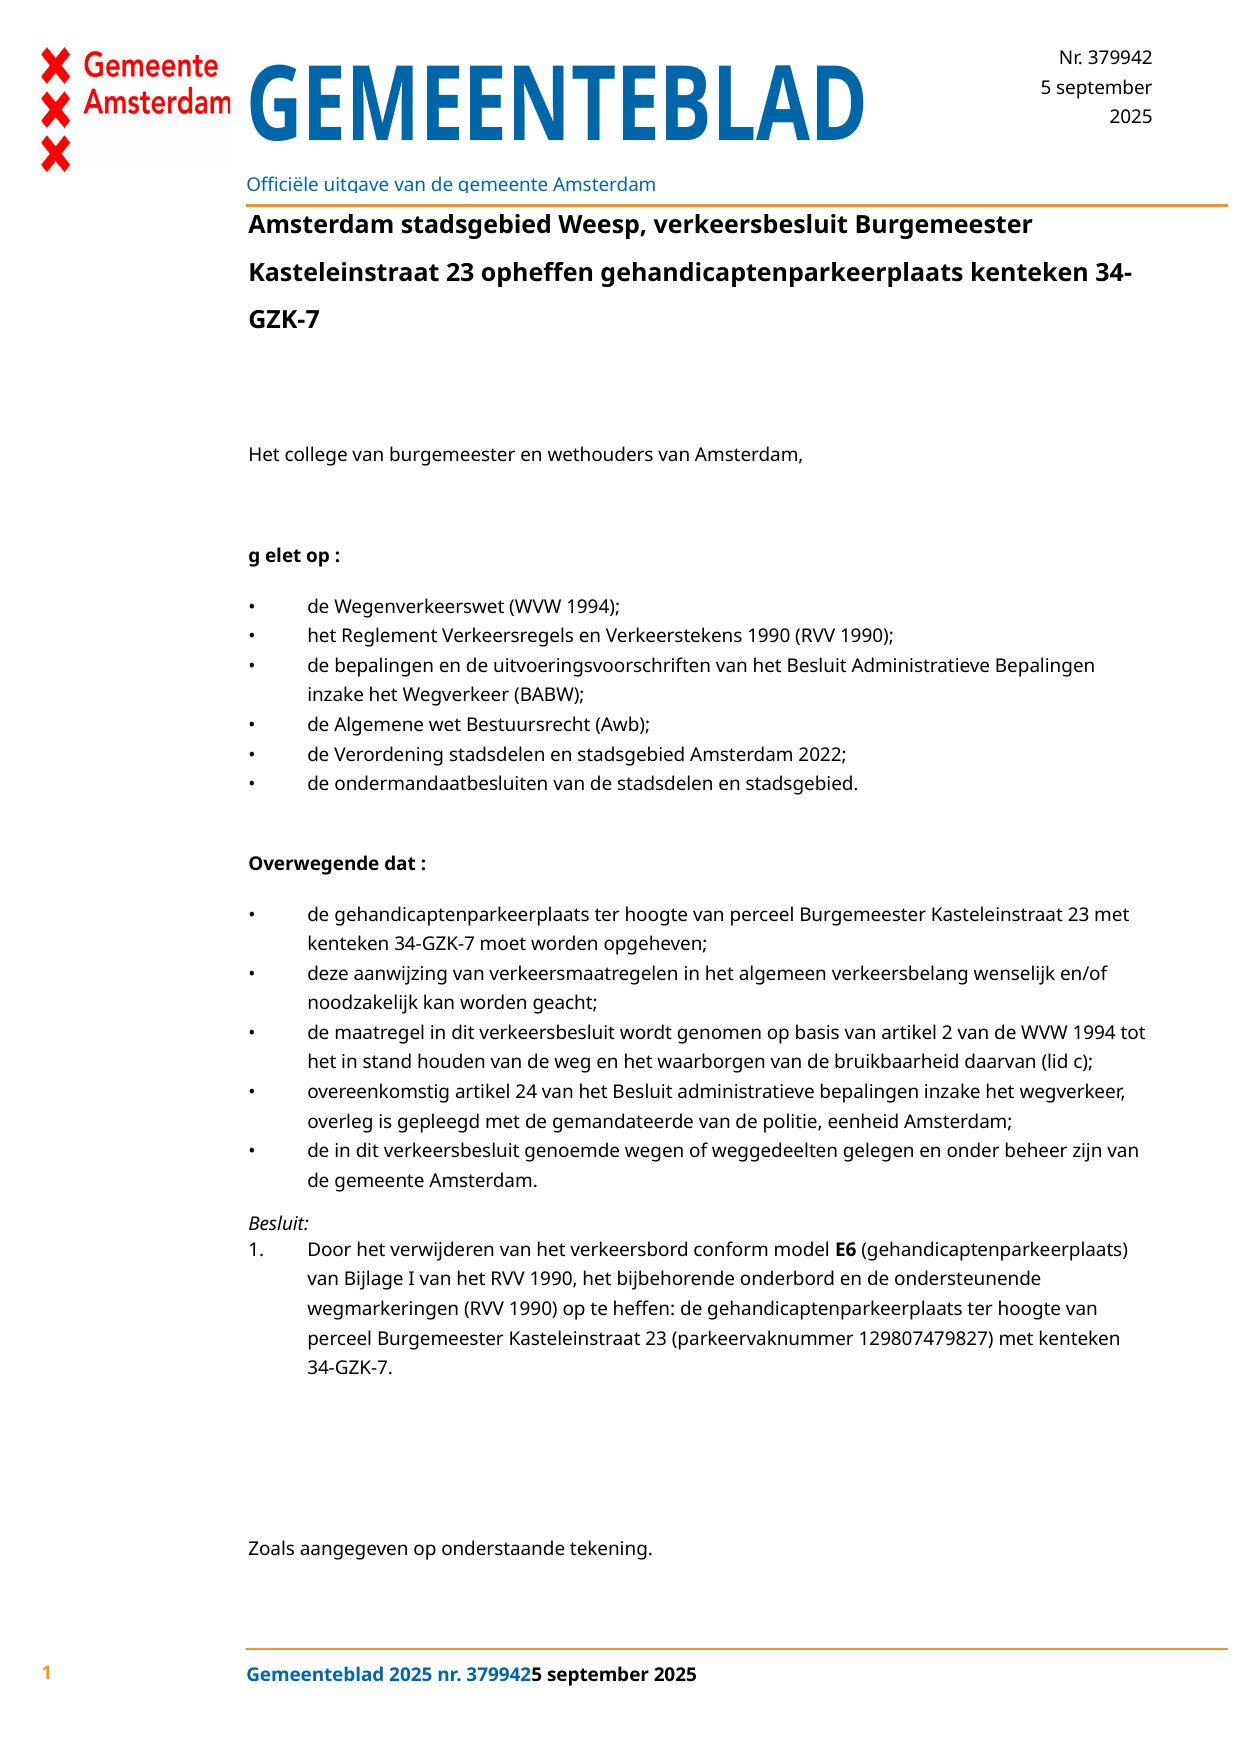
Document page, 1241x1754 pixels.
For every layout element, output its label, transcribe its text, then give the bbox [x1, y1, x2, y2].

text Besluit: [248, 1210, 1152, 1236]
list de bepalingen en de uitvoeringsvoorschriften van het Besluit Administratieve Bepalingen inzake het Wegverkeer (BABW); [248, 652, 1152, 707]
list Door het verwijderen van het verkeersbord conform model E6 (gehandicaptenparkeerplaats) van Bijlage I van het RVV 1990, het bijbehorende onderbord en de ondersteunende wegmarkeringen (RVV 1990) op te heffen: de gehandicaptenparkeerplaats ter hoogte van perceel Burgemeester Kasteleinstraat 23 (parkeervaknummer 129807479827) met kenteken 34-GZK-7. [248, 1236, 1152, 1380]
list de gehandicaptenparkeerplaats ter hoogte van perceel Burgemeester Kasteleinstraat 23 met kenteken 34-GZK-7 moet worden opgeheven; [248, 901, 1152, 956]
text Zoals aangegeven op onderstaande tekening. [248, 1535, 1152, 1561]
list de Algemene wet Bestuursrecht (Awb); [248, 711, 1152, 737]
list de in dit verkeersbesluit genoemde wegen of weggedeelten gelegen en onder beheer zijn van de gemeente Amsterdam. [248, 1137, 1152, 1193]
list de ondermandaatbesluiten van de stadsdelen en stadsgebied. [248, 770, 1152, 796]
text Overwegende dat : [248, 850, 1152, 876]
list het Reglement Verkeersregels en Verkeerstekens 1990 (RVV 1990); [248, 622, 1152, 648]
picture [41, 47, 231, 172]
list overeenkomstig artikel 24 van het Besluit administratieve bepalingen inzake het wegverkeer, overleg is gepleegd met de gemandateerde van de politie, eenheid Amsterdam; [248, 1078, 1152, 1134]
list de maatregel in dit verkeersbesluit wordt genomen op basis van artikel 2 van de WVW 1994 tot het in stand houden van de weg en het waarborgen van de bruikbaarheid daarvan (lid c); [248, 1019, 1152, 1074]
list de Verordening stadsdelen en stadsgebied Amsterdam 2022; [248, 741, 1152, 767]
text Het college van burgemeester en wethouders van Amsterdam, [248, 442, 1152, 467]
list deze aanwijzing van verkeersmaatregelen in het algemeen verkeersbelang wenselijk en/of noodzakelijk kan worden geacht; [248, 960, 1152, 1015]
text Amsterdam stadsgebied Weesp, verkeersbesluit Burgemeester Kasteleinstraat 23 opheffen gehandicaptenparkeerplaats kenteken 34-GZK-7 [248, 207, 1152, 336]
list de Wegenverkeerswet (WVW 1994); [248, 593, 1152, 619]
text g elet op : [248, 542, 1152, 568]
